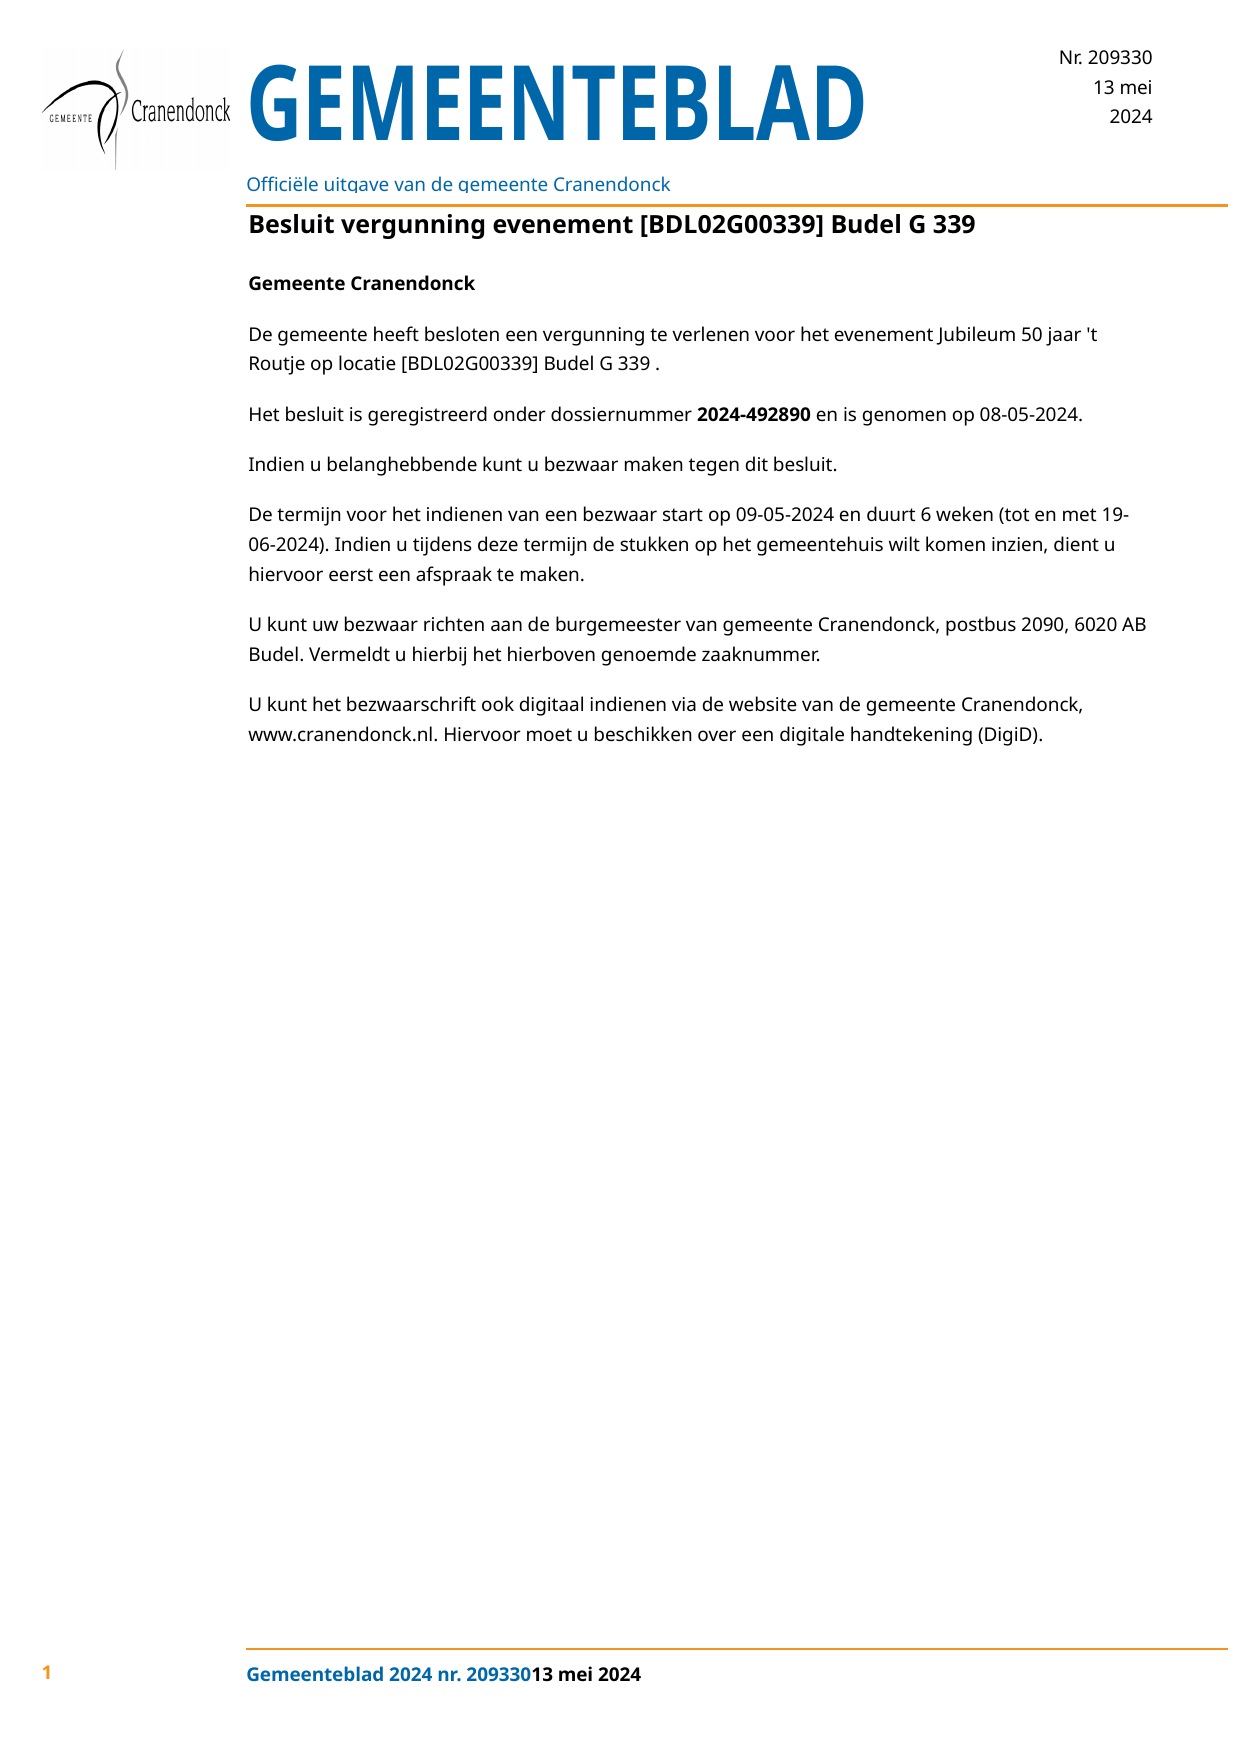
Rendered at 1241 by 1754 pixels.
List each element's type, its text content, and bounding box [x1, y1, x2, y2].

text Het besluit is geregistreerd onder dossiernummer 2024-492890 en is genomen op 08-05-2024. [248, 401, 1152, 426]
text U kunt uw bezwaar richten aan de burgemeester van gemeente Cranendonck, postbus 2090, 6020 AB Budel. Vermeldt u hierbij het hierboven genoemde zaaknummer. [248, 611, 1152, 666]
text De termijn voor het indienen van een bezwaar start op 09-05-2024 en duurt 6 weken (tot en met 19-06-2024). Indien u tijdens deze termijn de stukken op het gemeentehuis wilt komen inzien, dient u hiervoor eerst een afspraak te maken. [248, 502, 1152, 586]
text U kunt het bezwaarschrift ook digitaal indienen via de website van de gemeente Cranendonck, www.cranendonck.nl. Hiervoor moet u beschikken over een digitale handtekening (DigiD). [248, 691, 1152, 746]
text Indien u belanghebbende kunt u bezwaar maken tegen dit besluit. [248, 451, 1152, 477]
text De gemeente heeft besloten een vergunning te verlenen voor het evenement Jubileum 50 jaar 't Routje op locatie [BDL02G00339] Budel G 339 . [248, 321, 1152, 376]
text Gemeente Cranendonck [248, 270, 1152, 296]
text Besluit vergunning evenement [BDL02G00339] Budel G 339 [248, 207, 1152, 241]
picture [41, 47, 231, 172]
